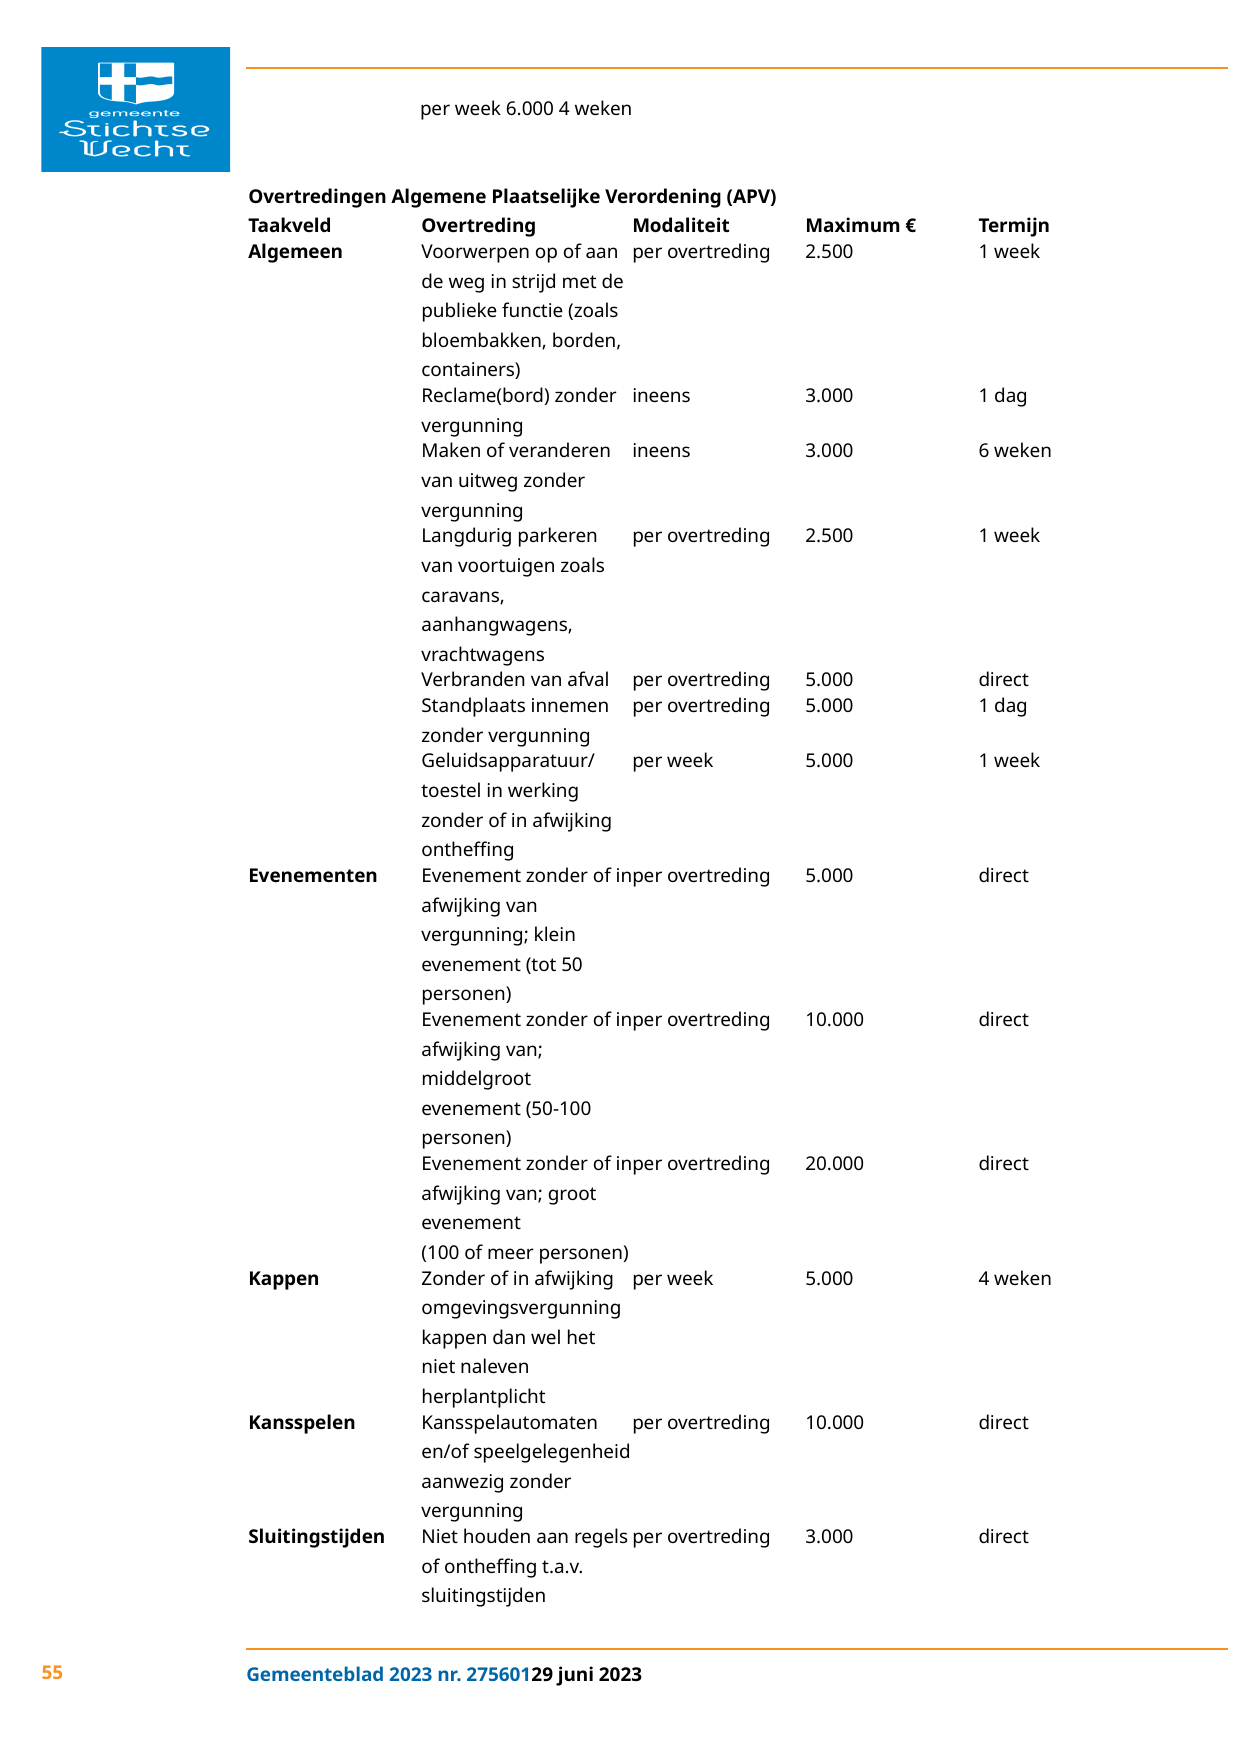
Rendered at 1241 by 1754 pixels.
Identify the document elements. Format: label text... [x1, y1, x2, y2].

table_cell Algemeen [248, 238, 421, 382]
table_cell per week [632, 1265, 805, 1409]
table_cell per overtreding [632, 1006, 805, 1150]
table_cell 5.000 [805, 748, 978, 862]
table_cell 2.500 [805, 523, 978, 667]
table_cell [248, 383, 421, 438]
table_cell per overtreding [632, 523, 805, 667]
table_cell Kansspelautomaten en/of speelgelegenheid aanwezig zonder vergunning [421, 1409, 632, 1523]
table_cell Langdurig parkeren van voortuigen zoals caravans, aanhangwagens, vrachtwagens [421, 523, 632, 667]
table_header Termijn [978, 213, 1152, 238]
table_cell 10.000 [805, 1006, 978, 1150]
table_cell Sluitingstijden [248, 1523, 421, 1608]
table_cell [980, 95, 1152, 150]
table_cell Zonder of in afwijking omgevingsvergunning kappen dan wel het niet naleven herplantplicht [421, 1265, 632, 1409]
picture [137, 63, 174, 103]
table_cell per overtreding [632, 862, 805, 1006]
table_cell [808, 95, 980, 150]
table_cell Reclame(bord) zonder vergunning [421, 383, 632, 438]
table_cell [248, 748, 421, 862]
picture [99, 63, 135, 101]
table_cell 1 dag [978, 693, 1152, 748]
table_cell 20.000 [805, 1150, 978, 1265]
table_cell per overtreding [632, 1409, 805, 1523]
table_cell per overtreding [632, 693, 805, 748]
table_cell 10.000 [805, 1409, 978, 1523]
table_cell [248, 1006, 421, 1150]
table_cell Niet houden aan regels of ontheffing t.a.v. sluitingstijden [421, 1523, 632, 1608]
table_header Modaliteit [632, 213, 805, 238]
table_cell direct [978, 667, 1152, 692]
table_cell [248, 523, 421, 667]
table_cell 1 week [978, 523, 1152, 667]
table_cell ineens [632, 383, 805, 438]
table_cell per overtreding [632, 1150, 805, 1265]
table_cell 4 weken [978, 1265, 1152, 1409]
table_cell 5.000 [805, 862, 978, 1006]
table_cell 5.000 [805, 693, 978, 748]
table_cell per overtreding [632, 1523, 805, 1608]
table_cell per week [632, 748, 805, 862]
table_header Overtreding [421, 213, 632, 238]
table_cell [636, 95, 808, 150]
table_cell Evenement zonder of in afwijking van; middelgroot evenement (50-100 personen) [421, 1006, 632, 1150]
table_cell direct [978, 1150, 1152, 1265]
table_cell Evenementen [248, 862, 421, 1006]
table_cell ineens [632, 438, 805, 523]
table_cell [248, 1150, 421, 1265]
table_cell [248, 438, 421, 523]
table_cell 3.000 [805, 1523, 978, 1608]
table_cell direct [978, 1409, 1152, 1523]
table_cell per overtreding [632, 238, 805, 382]
table_cell Evenement zonder of in afwijking van; groot evenement (100 of meer personen) [421, 1150, 632, 1265]
table_cell per overtreding [632, 667, 805, 692]
table_cell Kappen [248, 1265, 421, 1409]
table_cell 3.000 [805, 383, 978, 438]
table_header Maximum € [805, 213, 978, 238]
table_cell per week 6.000 4 weken [420, 95, 636, 150]
table_cell direct [978, 862, 1152, 1006]
table_cell direct [978, 1006, 1152, 1150]
table_cell 3.000 [805, 438, 978, 523]
table_cell 2.500 [805, 238, 978, 382]
table_cell Verbranden van afval [421, 667, 632, 692]
table_cell Geluidsapparatuur/ toestel in werking zonder of in afwijking ontheffing [421, 748, 632, 862]
table_cell 6 weken [978, 438, 1152, 523]
table_cell [248, 95, 420, 150]
table_cell Kansspelen [248, 1409, 421, 1523]
table_cell 5.000 [805, 1265, 978, 1409]
table_cell Standplaats innemen zonder vergunning [421, 693, 632, 748]
table_header Taakveld [248, 213, 421, 238]
table_cell [248, 667, 421, 692]
table_cell Evenement zonder of in afwijking van vergunning; klein evenement (tot 50 personen) [421, 862, 632, 1006]
table_cell direct [978, 1523, 1152, 1608]
table_cell 1 week [978, 238, 1152, 382]
table_cell [248, 693, 421, 748]
table_cell Voorwerpen op of aan de weg in strijd met de publieke functie (zoals bloembakken, borden, containers) [421, 238, 632, 382]
table_cell 1 dag [978, 383, 1152, 438]
table_cell 1 week [978, 748, 1152, 862]
text Overtredingen Algemene Plaatselijke Verordening (APV) [248, 183, 1152, 209]
table_cell Maken of veranderen van uitweg zonder vergunning [421, 438, 632, 523]
table_cell 5.000 [805, 667, 978, 692]
